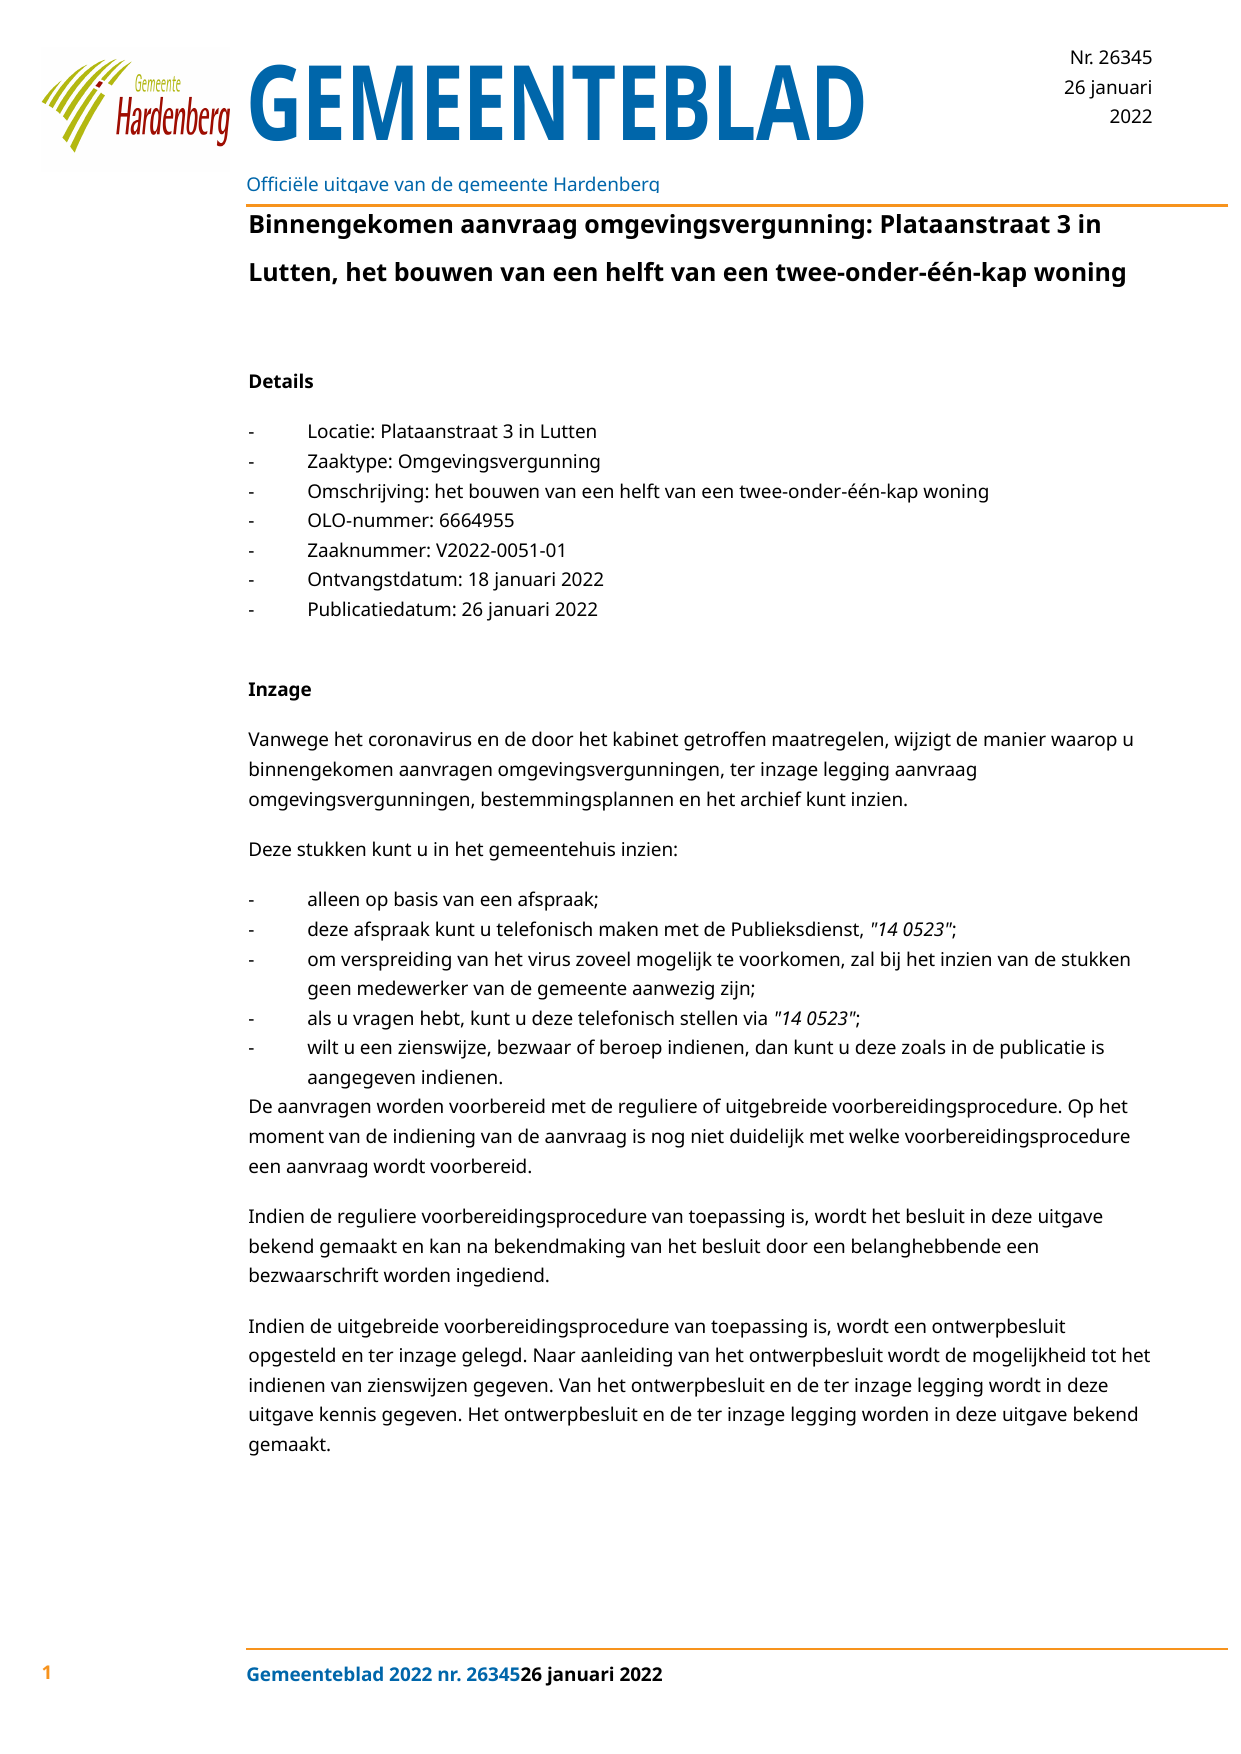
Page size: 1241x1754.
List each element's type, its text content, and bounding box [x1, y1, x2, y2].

list Zaaktype: Omgevingsvergunning [248, 448, 1152, 474]
text Indien de reguliere voorbereidingsprocedure van toepassing is, wordt het besluit in deze uitgave bekend gemaakt en kan na bekendmaking van het besluit door een belanghebbende een bezwaarschrift worden ingediend. [248, 1203, 1152, 1288]
list OLO-nummer: 6664955 [248, 507, 1152, 533]
text De aanvragen worden voorbereid met de reguliere of uitgebreide voorbereidingsprocedure. Op het moment van de indiening van de aanvraag is nog niet duidelijk met welke voorbereidingsprocedure een aanvraag wordt voorbereid. [248, 1094, 1152, 1179]
text Vanwege het coronavirus en de door het kabinet getroffen maatregelen, wijzigt de manier waarop u binnengekomen aanvragen omgevingsvergunningen, ter inzage legging aanvraag omgevingsvergunningen, bestemmingsplannen en het archief kunt inzien. [248, 727, 1152, 812]
list als u vragen hebt, kunt u deze telefonisch stellen via "14 0523"; [248, 1005, 1152, 1031]
text Indien de uitgebreide voorbereidingsprocedure van toepassing is, wordt een ontwerpbesluit opgesteld en ter inzage gelegd. Naar aanleiding van het ontwerpbesluit wordt de mogelijkheid tot het indienen van zienswijzen gegeven. Van het ontwerpbesluit en de ter inzage legging wordt in deze uitgave kennis gegeven. Het ontwerpbesluit en de ter inzage legging worden in deze uitgave bekend gemaakt. [248, 1313, 1152, 1457]
text Inzage [248, 676, 1152, 702]
text Deze stukken kunt u in het gemeentehuis inzien: [248, 836, 1152, 862]
list om verspreiding van het virus zoveel mogelijk te voorkomen, zal bij het inzien van de stukken geen medewerker van de gemeente aanwezig zijn; [248, 946, 1152, 1001]
text Binnengekomen aanvraag omgevingsvergunning: Plataanstraat 3 in Lutten, het bouwen van een helft van een twee-onder-één-kap woning [248, 207, 1152, 288]
list Zaaknummer: V2022-0051-01 [248, 537, 1152, 563]
list wilt u een zienswijze, bezwaar of beroep indienen, dan kunt u deze zoals in de publicatie is aangegeven indienen. [248, 1034, 1152, 1090]
list Publicatiedatum: 26 januari 2022 [248, 596, 1152, 622]
picture [41, 47, 231, 172]
text Details [248, 368, 1152, 394]
list alleen op basis van een afspraak; [248, 887, 1152, 912]
list Omschrijving: het bouwen van een helft van een twee-onder-één-kap woning [248, 478, 1152, 504]
list Ontvangstdatum: 18 januari 2022 [248, 567, 1152, 592]
list deze afspraak kunt u telefonisch maken met de Publieksdienst, "14 0523"; [248, 916, 1152, 942]
list Locatie: Plataanstraat 3 in Lutten [248, 419, 1152, 444]
